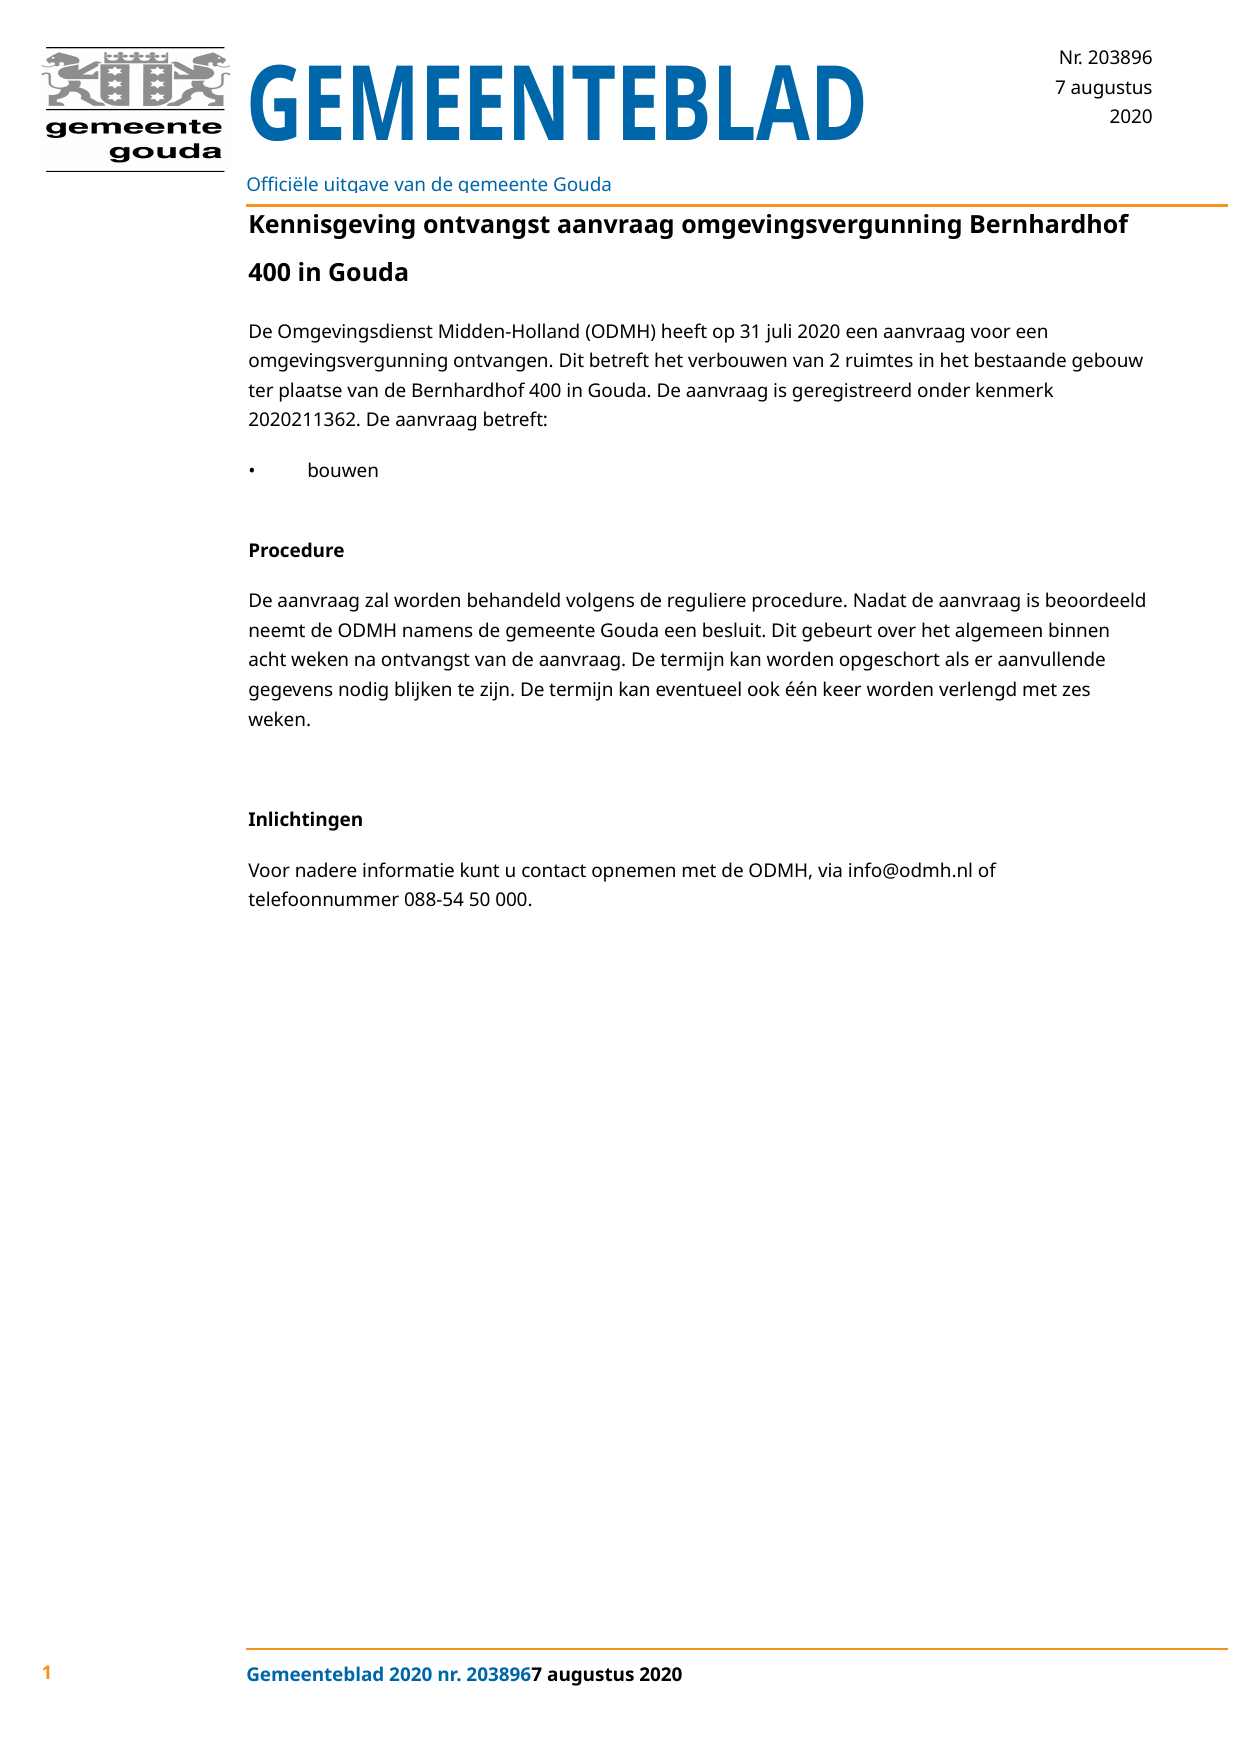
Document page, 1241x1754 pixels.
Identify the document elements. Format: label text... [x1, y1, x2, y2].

list bouwen [248, 457, 1152, 483]
text Procedure [248, 537, 1152, 563]
text Kennisgeving ontvangst aanvraag omgevingsvergunning Bernhardhof 400 in Gouda [248, 207, 1152, 288]
text Voor nadere informatie kunt u contact opnemen met de ODMH, via info@odmh.nl of telefoonnummer 088-54 50 000. [248, 857, 1152, 912]
picture [41, 47, 231, 172]
text Inlichtingen [248, 807, 1152, 832]
text De Omgevingsdienst Midden-Holland (ODMH) heeft op 31 juli 2020 een aanvraag voor een omgevingsvergunning ontvangen. Dit betreft het verbouwen van 2 ruimtes in het bestaande gebouw ter plaatse van de Bernhardhof 400 in Gouda. De aanvraag is geregistreerd onder kenmerk 2020211362. De aanvraag betreft: [248, 318, 1152, 432]
text De aanvraag zal worden behandeld volgens de reguliere procedure. Nadat de aanvraag is beoordeeld neemt de ODMH namens de gemeente Gouda een besluit. Dit gebeurt over het algemeen binnen acht weken na ontvangst van de aanvraag. De termijn kan worden opgeschort als er aanvullende gegevens nodig blijken te zijn. De termijn kan eventueel ook één keer worden verlengd met zes weken. [248, 587, 1152, 732]
